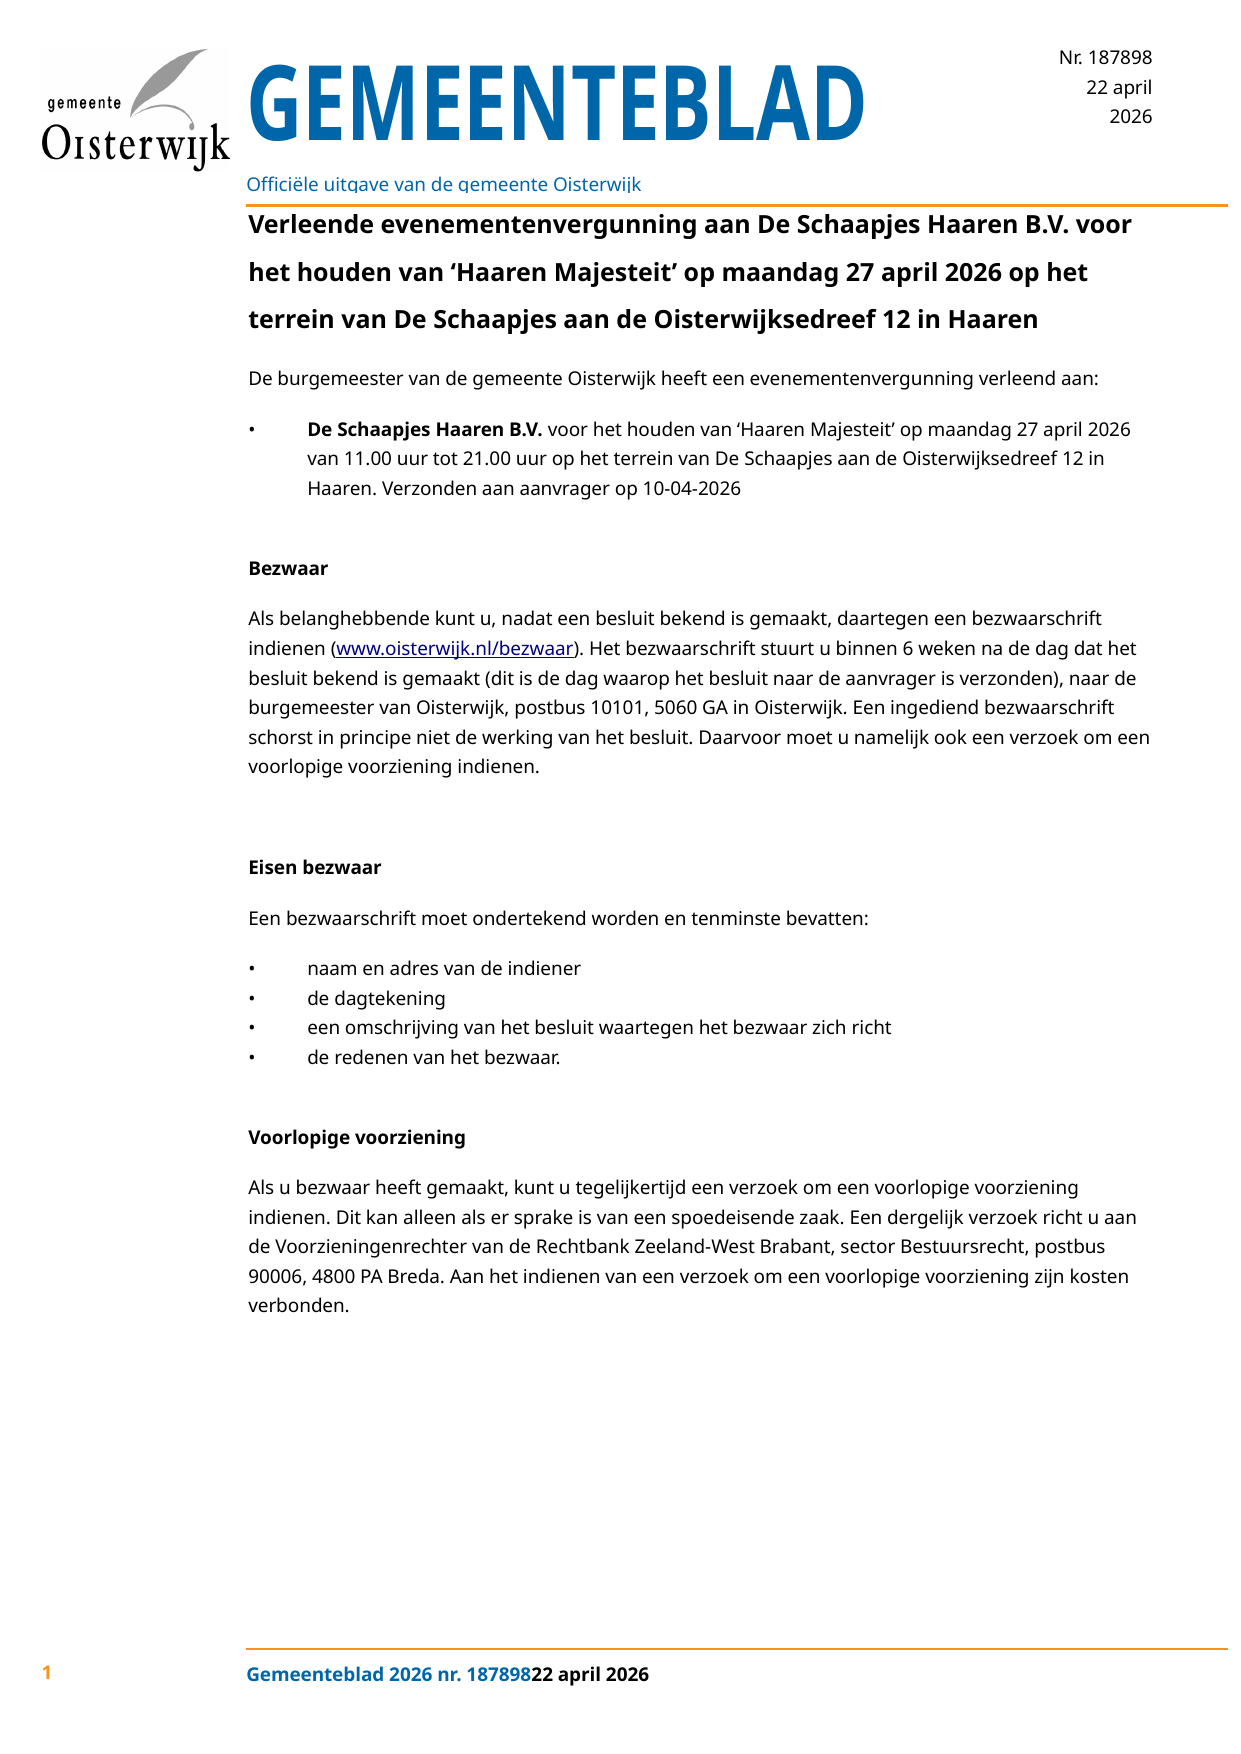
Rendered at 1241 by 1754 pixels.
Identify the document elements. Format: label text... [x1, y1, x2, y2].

list een omschrijving van het besluit waartegen het bezwaar zich richt [248, 1014, 1152, 1040]
list de redenen van het bezwaar. [248, 1044, 1152, 1069]
text Een bezwaarschrift moet ondertekend worden en tenminste bevatten: [248, 905, 1152, 930]
picture [41, 47, 231, 172]
text Als belanghebbende kunt u, nadat een besluit bekend is gemaakt, daartegen een bezwaarschrift indienen (www.oisterwijk.nl/bezwaar). Het bezwaarschrift stuurt u binnen 6 weken na de dag dat het besluit bekend is gemaakt (dit is de dag waarop het besluit naar de aanvrager is verzonden), naar de burgemeester van Oisterwijk, postbus 10101, 5060 GA in Oisterwijk. Een ingediend bezwaarschrift schorst in principe niet de werking van het besluit. Daarvoor moet u namelijk ook een verzoek om een voorlopige voorziening indienen. [248, 606, 1152, 779]
text Bezwaar [248, 555, 1152, 581]
list naam en adres van de indiener [248, 955, 1152, 981]
text Als u bezwaar heeft gemaakt, kunt u tegelijkertijd een verzoek om een voorlopige voorziening indienen. Dit kan alleen als er sprake is van een spoedeisende zaak. Een dergelijk verzoek richt u aan de Voorzieningenrechter van de Rechtbank Zeeland-West Brabant, sector Bestuursrecht, postbus 90006, 4800 PA Breda. Aan het indienen van een verzoek om een voorlopige voorziening zijn kosten verbonden. [248, 1174, 1152, 1318]
text Voorlopige voorziening [248, 1124, 1152, 1149]
text Verleende evenementenvergunning aan De Schaapjes Haaren B.V. voor het houden van ‘Haaren Majesteit’ op maandag 27 april 2026 op het terrein van De Schaapjes aan de Oisterwijksedreef 12 in Haaren [248, 207, 1152, 336]
text De burgemeester van de gemeente Oisterwijk heeft een evenementenvergunning verleend aan: [248, 366, 1152, 391]
list de dagtekening [248, 985, 1152, 1010]
list De Schaapjes Haaren B.V. voor het houden van ‘Haaren Majesteit’ op maandag 27 april 2026 van 11.00 uur tot 21.00 uur op het terrein van De Schaapjes aan de Oisterwijksedreef 12 in Haaren. Verzonden aan aanvrager op 10-04-2026 [248, 416, 1152, 501]
text Eisen bezwaar [248, 854, 1152, 880]
